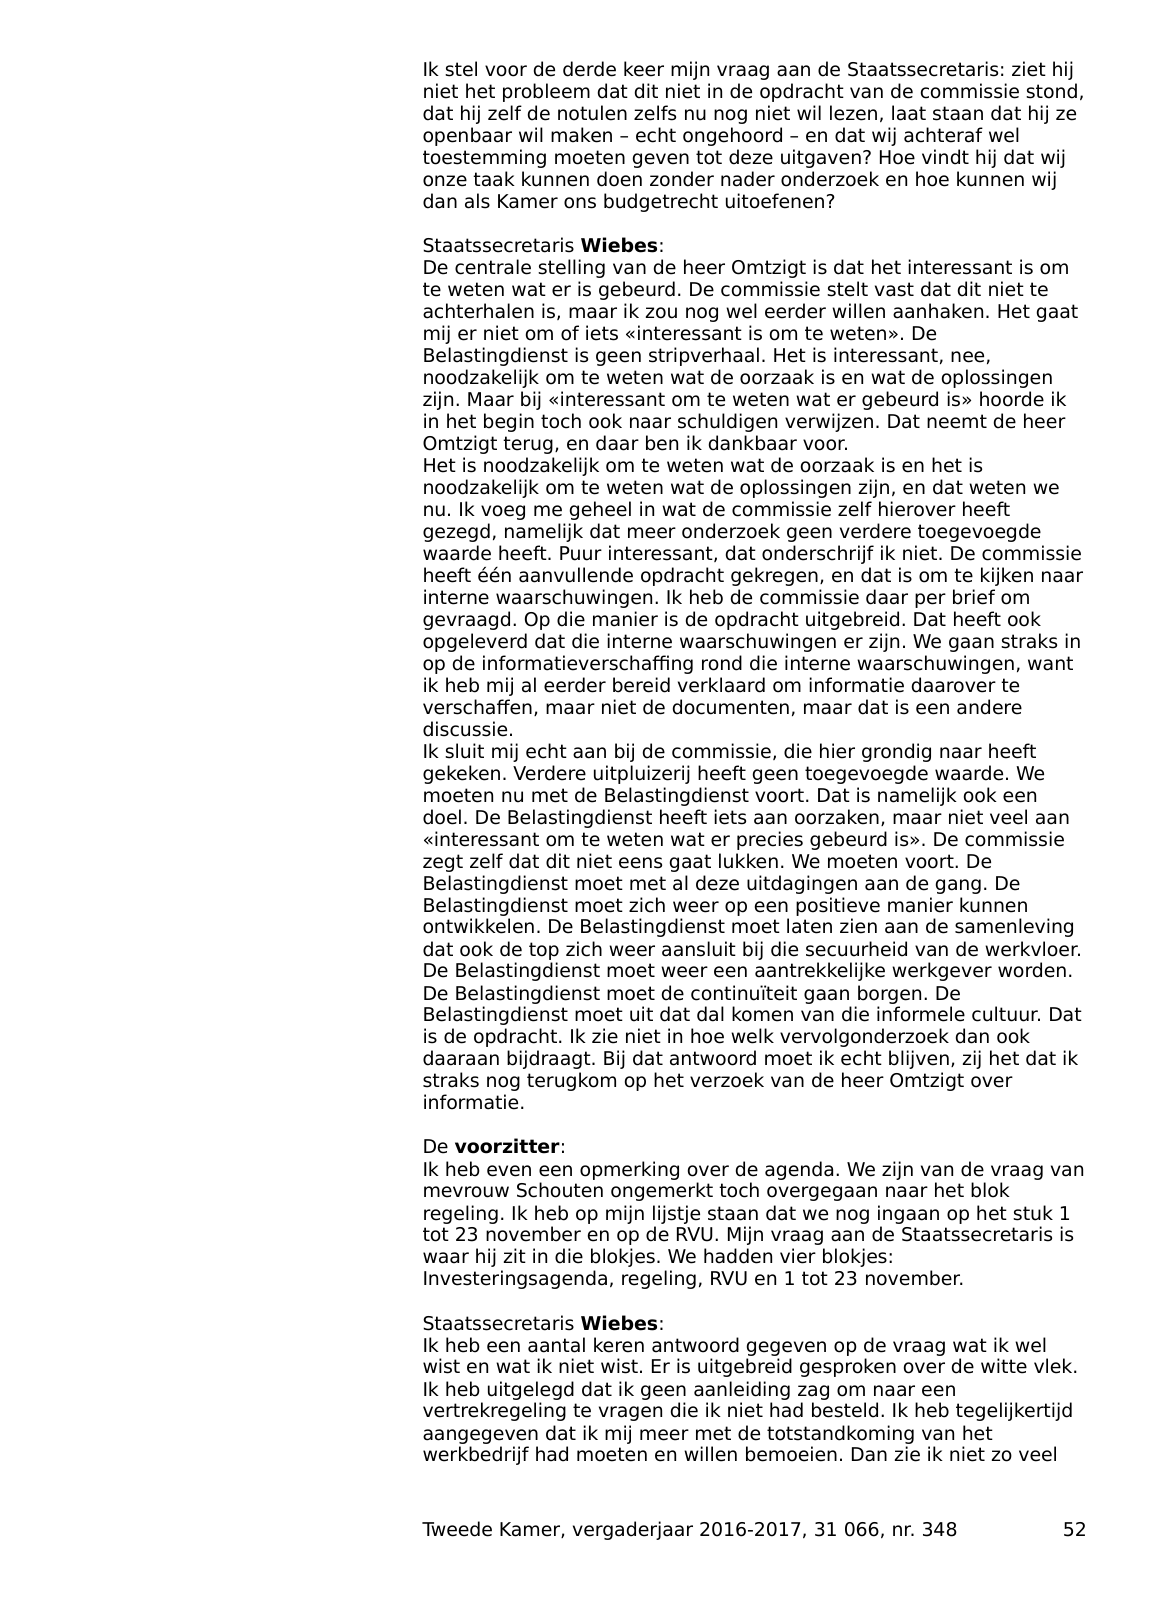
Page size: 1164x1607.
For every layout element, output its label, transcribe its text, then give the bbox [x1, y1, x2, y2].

text Ik stel voor de derde keer mijn vraag aan de Staatssecretaris: ziet hij niet het probleem dat dit niet in de opdracht van de commissie stond, dat hij zelf de notulen zelfs nu nog niet wil lezen, laat staan dat hij ze openbaar wil maken – echt ongehoord – en dat wij achteraf wel toestemming moeten geven tot deze uitgaven? Hoe vindt hij dat wij onze taak kunnen doen zonder nader onderzoek en hoe kunnen wij dan als Kamer ons budgetrecht uitoefenen? [422, 59, 1087, 213]
text Staatssecretaris Wiebes: [422, 1312, 1087, 1334]
text Ik heb een aantal keren antwoord gegeven op de vraag wat ik wel wist en wat ik niet wist. Er is uitgebreid gesproken over de witte vlek. Ik heb uitgelegd dat ik geen aanleiding zag om naar een vertrekregeling te vragen die ik niet had besteld. Ik heb tegelijkertijd aangegeven dat ik mij meer met de totstandkoming van het werkbedrijf had moeten en willen bemoeien. Dan zie ik niet zo veel [422, 1334, 1087, 1466]
text De voorzitter: [422, 1136, 1087, 1158]
text Ik heb even een opmerking over de agenda. We zijn van de vraag van mevrouw Schouten ongemerkt toch overgegaan naar het blok regeling. Ik heb op mijn lijstje staan dat we nog ingaan op het stuk 1 tot 23 november en op de RVU. Mijn vraag aan de Staatssecretaris is waar hij zit in die blokjes. We hadden vier blokjes: Investeringsagenda, regeling, RVU en 1 tot 23 november. [422, 1158, 1087, 1290]
text Het is noodzakelijk om te weten wat de oorzaak is en het is noodzakelijk om te weten wat de oplossingen zijn, en dat weten we nu. Ik voeg me geheel in wat de commissie zelf hierover heeft gezegd, namelijk dat meer onderzoek geen verdere toegevoegde waarde heeft. Puur interessant, dat onderschrijf ik niet. De commissie heeft één aanvullende opdracht gekregen, en dat is om te kijken naar interne waarschuwingen. Ik heb de commissie daar per brief om gevraagd. Op die manier is de opdracht uitgebreid. Dat heeft ook opgeleverd dat die interne waarschuwingen er zijn. We gaan straks in op de informatieverschaffing rond die interne waarschuwingen, want ik heb mij al eerder bereid verklaard om informatie daarover te verschaffen, maar niet de documenten, maar dat is een andere discussie. [422, 455, 1087, 741]
text Staatssecretaris Wiebes: [422, 235, 1087, 257]
text De centrale stelling van de heer Omtzigt is dat het interessant is om te weten wat er is gebeurd. De commissie stelt vast dat dit niet te achterhalen is, maar ik zou nog wel eerder willen aanhaken. Het gaat mij er niet om of iets «interessant is om te weten». De Belastingdienst is geen stripverhaal. Het is interessant, nee, noodzakelijk om te weten wat de oorzaak is en wat de oplossingen zijn. Maar bij «interessant om te weten wat er gebeurd is» hoorde ik in het begin toch ook naar schuldigen verwijzen. Dat neemt de heer Omtzigt terug, en daar ben ik dankbaar voor. [422, 257, 1087, 455]
text Ik sluit mij echt aan bij de commissie, die hier grondig naar heeft gekeken. Verdere uitpluizerij heeft geen toegevoegde waarde. We moeten nu met de Belastingdienst voort. Dat is namelijk ook een doel. De Belastingdienst heeft iets aan oorzaken, maar niet veel aan «interessant om te weten wat er precies gebeurd is». De commissie zegt zelf dat dit niet eens gaat lukken. We moeten voort. De Belastingdienst moet met al deze uitdagingen aan de gang. De Belastingdienst moet zich weer op een positieve manier kunnen ontwikkelen. De Belastingdienst moet laten zien aan de samenleving dat ook de top zich weer aansluit bij die secuurheid van de werkvloer. De Belastingdienst moet weer een aantrekkelijke werkgever worden. De Belastingdienst moet de continuïteit gaan borgen. De Belastingdienst moet uit dat dal komen van die informele cultuur. Dat is de opdracht. Ik zie niet in hoe welk vervolgonderzoek dan ook daaraan bijdraagt. Bij dat antwoord moet ik echt blijven, zij het dat ik straks nog terugkom op het verzoek van de heer Omtzigt over informatie. [422, 741, 1087, 1114]
